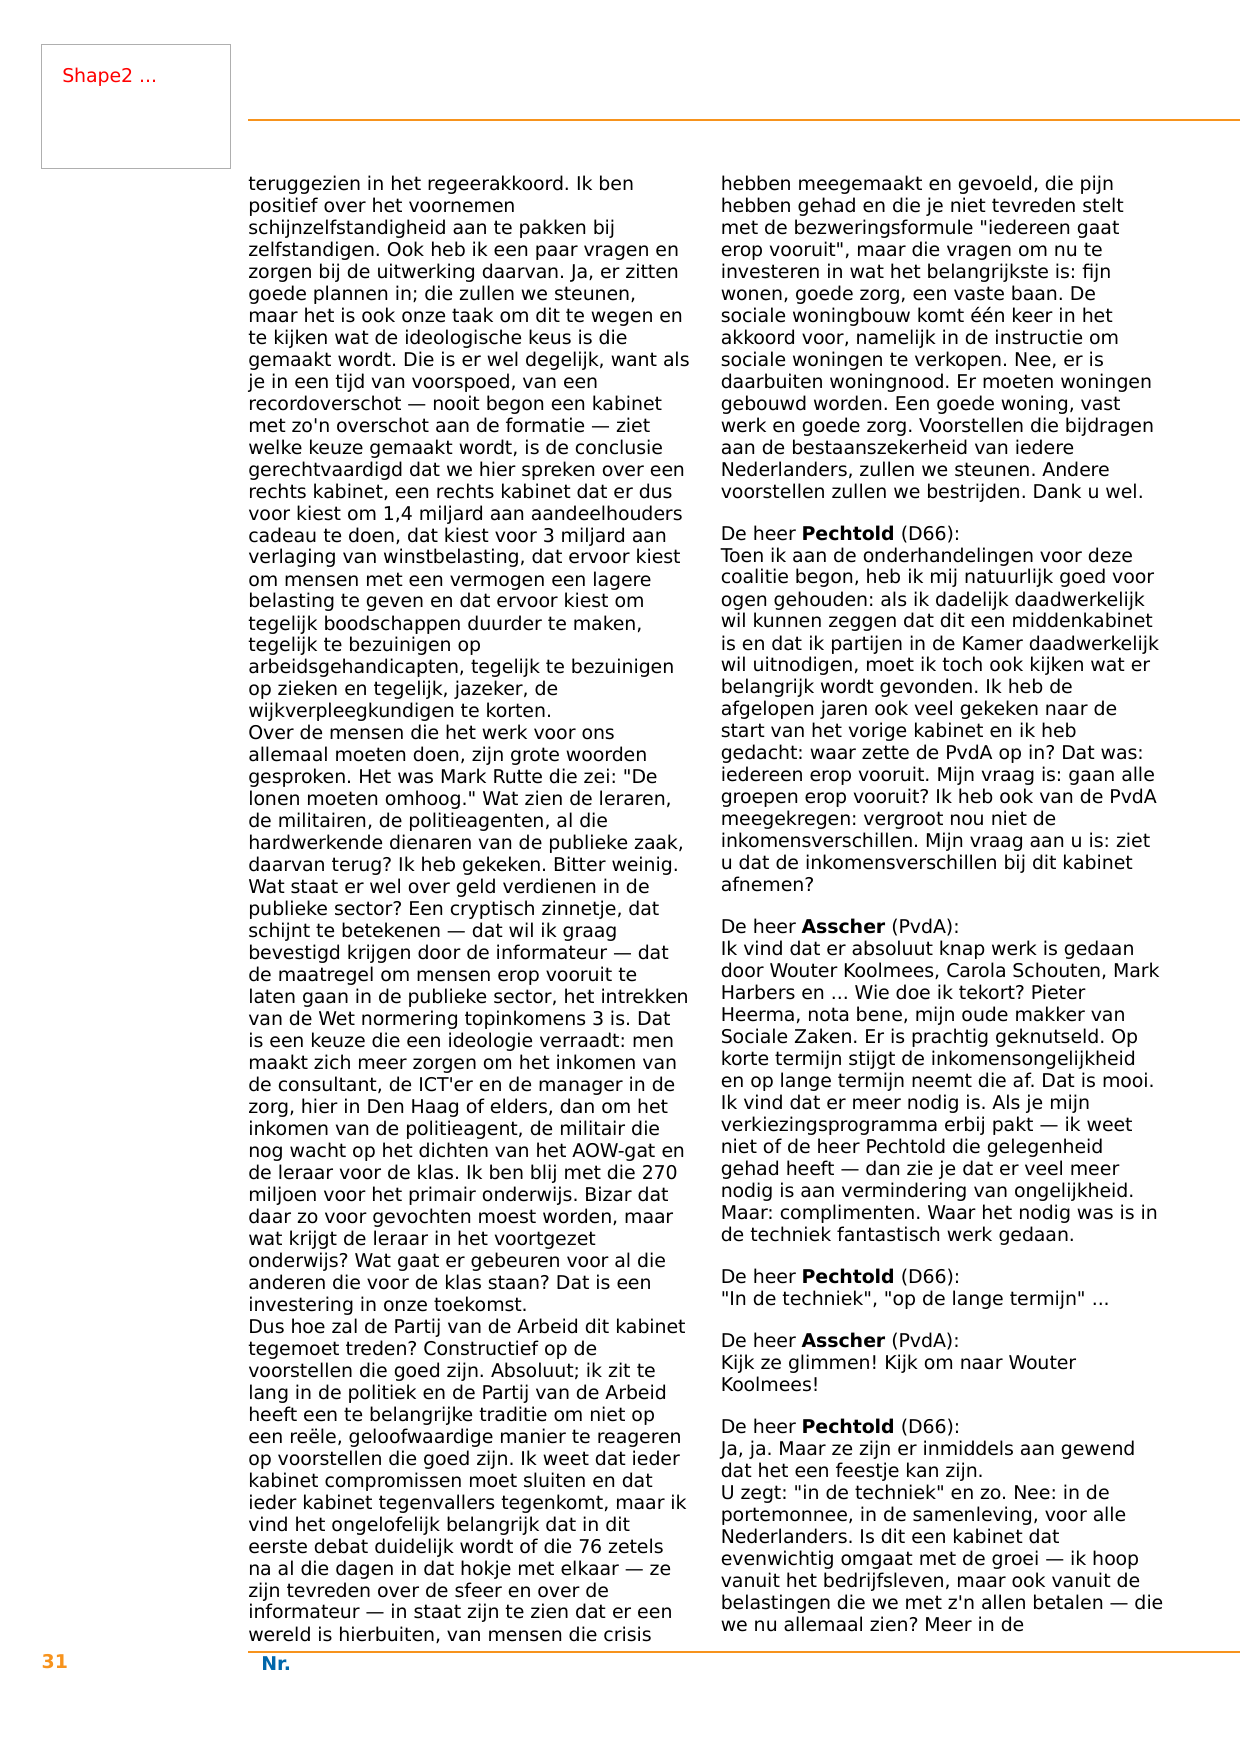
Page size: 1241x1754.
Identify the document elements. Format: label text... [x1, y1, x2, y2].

text Dus hoe zal de Partij van de Arbeid dit kabinet tegemoet treden? Constructief op de voorstellen die goed zijn. Absoluut; ik zit te lang in de politiek en de Partij van de Arbeid heeft een te belangrijke traditie om niet op een reële, geloofwaardige manier te reageren op voorstellen die goed zijn. Ik weet dat ieder kabinet compromissen moet sluiten en dat ieder kabinet tegenvallers tegenkomt, maar ik vind het ongelofelijk belangrijk dat in dit eerste debat duidelijk wordt of die 76 zetels na al die dagen in dat hokje met elkaar — ze zijn tevreden over de sfeer en over de informateur — in staat zijn te zien dat er een wereld is hierbuiten, van mensen die crisis [248, 1316, 691, 1645]
text teruggezien in het regeerakkoord. Ik ben positief over het voornemen schijnzelfstandigheid aan te pakken bij zelfstandigen. Ook heb ik een paar vragen en zorgen bij de uitwerking daarvan. Ja, er zitten goede plannen in; die zullen we steunen, maar het is ook onze taak om dit te wegen en te kijken wat de ideologische keus is die gemaakt wordt. Die is er wel degelijk, want als je in een tijd van voorspoed, van een recordoverschot — nooit begon een kabinet met zo'n overschot aan de formatie — ziet welke keuze gemaakt wordt, is de conclusie gerechtvaardigd dat we hier spreken over een rechts kabinet, een rechts kabinet dat er dus voor kiest om 1,4 miljard aan aandeelhouders cadeau te doen, dat kiest voor 3 miljard aan verlaging van winstbelasting, dat ervoor kiest om mensen met een vermogen een lagere belasting te geven en dat ervoor kiest om tegelijk boodschappen duurder te maken, tegelijk te bezuinigen op arbeidsgehandicapten, tegelijk te bezuinigen op zieken en tegelijk, jazeker, de wijkverpleegkundigen te korten. [248, 173, 691, 722]
text De heer Pechtold (D66): [721, 1416, 1163, 1438]
text "In de techniek", "op de lange termijn" ... [721, 1288, 1163, 1310]
text U zegt: "in de techniek" en zo. Nee: in de portemonnee, in de samenleving, voor alle Nederlanders. Is dit een kabinet dat evenwichtig omgaat met de groei — ik hoop vanuit het bedrijfsleven, maar ook vanuit de belastingen die we met z'n allen betalen — die we nu allemaal zien? Meer in de [721, 1482, 1163, 1636]
text De heer Asscher (PvdA): [721, 1330, 1163, 1352]
text hebben meegemaakt en gevoeld, die pijn hebben gehad en die je niet tevreden stelt met de bezweringsformule "iedereen gaat erop vooruit", maar die vragen om nu te investeren in wat het belangrijkste is: fijn wonen, goede zorg, een vaste baan. De sociale woningbouw komt één keer in het akkoord voor, namelijk in de instructie om sociale woningen te verkopen. Nee, er is daarbuiten woningnood. Er moeten woningen gebouwd worden. Een goede woning, vast werk en goede zorg. Voorstellen die bijdragen aan de bestaanszekerheid van iedere Nederlanders, zullen we steunen. Andere voorstellen zullen we bestrijden. Dank u wel. [721, 173, 1163, 502]
text Kijk ze glimmen! Kijk om naar Wouter Koolmees! [721, 1352, 1163, 1396]
text De heer Asscher (PvdA): [721, 916, 1163, 938]
text Ik vind dat er absoluut knap werk is gedaan door Wouter Koolmees, Carola Schouten, Mark Harbers en ... Wie doe ik tekort? Pieter Heerma, nota bene, mijn oude makker van Sociale Zaken. Er is prachtig geknutseld. Op korte termijn stijgt de inkomensongelijkheid en op lange termijn neemt die af. Dat is mooi. Ik vind dat er meer nodig is. Als je mijn verkiezingsprogramma erbij pakt — ik weet niet of de heer Pechtold die gelegenheid gehad heeft — dan zie je dat er veel meer nodig is aan vermindering van ongelijkheid. Maar: complimenten. Waar het nodig was is in de techniek fantastisch werk gedaan. [721, 938, 1163, 1246]
text De heer Pechtold (D66): [721, 1266, 1163, 1288]
text De heer Pechtold (D66): [721, 522, 1163, 544]
text Over de mensen die het werk voor ons allemaal moeten doen, zijn grote woorden gesproken. Het was Mark Rutte die zei: "De lonen moeten omhoog." Wat zien de leraren, de militairen, de politieagenten, al die hardwerkende dienaren van de publieke zaak, daarvan terug? Ik heb gekeken. Bitter weinig. Wat staat er wel over geld verdienen in de publieke sector? Een cryptisch zinnetje, dat schijnt te betekenen — dat wil ik graag bevestigd krijgen door de informateur — dat de maatregel om mensen erop vooruit te laten gaan in de publieke sector, het intrekken van de Wet normering topinkomens 3 is. Dat is een keuze die een ideologie verraadt: men maakt zich meer zorgen om het inkomen van de consultant, de ICT'er en de manager in de zorg, hier in Den Haag of elders, dan om het inkomen van de politieagent, de militair die nog wacht op het dichten van het AOW-gat en de leraar voor de klas. Ik ben blij met die 270 miljoen voor het primair onderwijs. Bizar dat daar zo voor gevochten moest worden, maar wat krijgt de leraar in het voortgezet onderwijs? Wat gaat er gebeuren voor al die anderen die voor de klas staan? Dat is een investering in onze toekomst. [248, 722, 691, 1316]
text Ja, ja. Maar ze zijn er inmiddels aan gewend dat het een feestje kan zijn. [721, 1438, 1163, 1482]
text Toen ik aan de onderhandelingen voor deze coalitie begon, heb ik mij natuurlijk goed voor ogen gehouden: als ik dadelijk daadwerkelijk wil kunnen zeggen dat dit een middenkabinet is en dat ik partijen in de Kamer daadwerkelijk wil uitnodigen, moet ik toch ook kijken wat er belangrijk wordt gevonden. Ik heb de afgelopen jaren ook veel gekeken naar de start van het vorige kabinet en ik heb gedacht: waar zette de PvdA op in? Dat was: iedereen erop vooruit. Mijn vraag is: gaan alle groepen erop vooruit? Ik heb ook van de PvdA meegekregen: vergroot nou niet de inkomensverschillen. Mijn vraag aan u is: ziet u dat de inkomensverschillen bij dit kabinet afnemen? [721, 544, 1163, 896]
